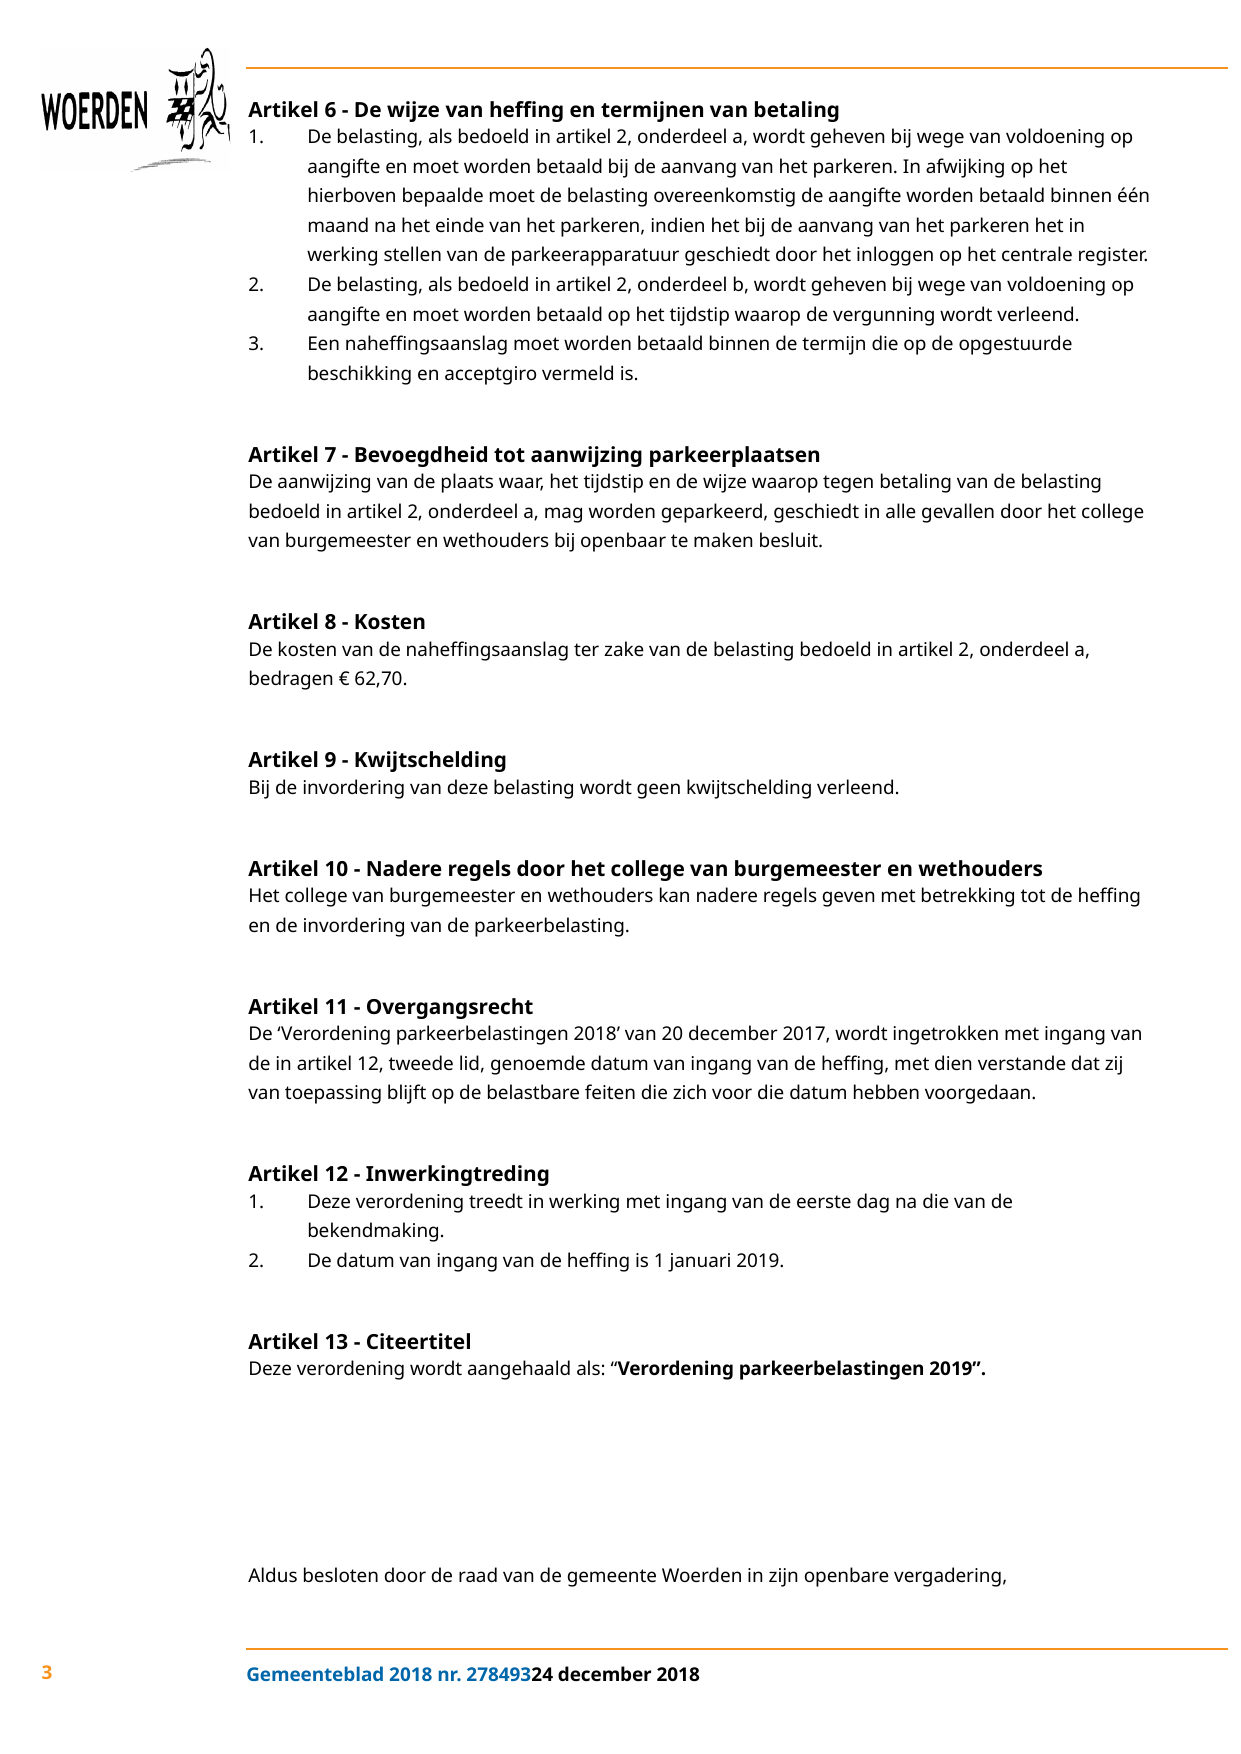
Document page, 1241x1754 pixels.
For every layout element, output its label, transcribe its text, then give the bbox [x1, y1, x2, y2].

text Bij de invordering van deze belasting wordt geen kwijtschelding verleend. [248, 774, 1152, 800]
text Artikel 9 - Kwijtschelding [248, 746, 1152, 774]
list De belasting, als bedoeld in artikel 2, onderdeel a, wordt geheven bij wege van voldoening op aangifte en moet worden betaald bij de aanvang van het parkeren. In afwijking op het hierboven bepaalde moet de belasting overeenkomstig de aangifte worden betaald binnen één maand na het einde van het parkeren, indien het bij de aanvang van het parkeren het in werking stellen van de parkeerapparatuur geschiedt door het inloggen op het centrale register. [248, 123, 1152, 267]
text Artikel 10 - Nadere regels door het college van burgemeester en wethouders [248, 854, 1152, 882]
list De datum van ingang van de heffing is 1 januari 2019. [248, 1247, 1152, 1273]
text De aanwijzing van de plaats waar, het tijdstip en de wijze waarop tegen betaling van de belasting bedoeld in artikel 2, onderdeel a, mag worden geparkeerd, geschiedt in alle gevallen door het college van burgemeester en wethouders bij openbaar te maken besluit. [248, 468, 1152, 553]
list Een naheffingsaanslag moet worden betaald binnen de termijn die op de opgestuurde beschikking en acceptgiro vermeld is. [248, 330, 1152, 386]
text Artikel 8 - Kosten [248, 607, 1152, 636]
text De kosten van de naheffingsaanslag ter zake van de belasting bedoeld in artikel 2, onderdeel a, bedragen € 62,70. [248, 636, 1152, 691]
text Artikel 7 - Bevoegdheid tot aanwijzing parkeerplaatsen [248, 440, 1152, 468]
text Het college van burgemeester en wethouders kan nadere regels geven met betrekking tot de heffing en de invordering van de parkeerbelasting. [248, 882, 1152, 938]
picture [41, 47, 231, 172]
text Artikel 11 - Overgangsrecht [248, 992, 1152, 1020]
list De belasting, als bedoeld in artikel 2, onderdeel b, wordt geheven bij wege van voldoening op aangifte en moet worden betaald op het tijdstip waarop de vergunning wordt verleend. [248, 271, 1152, 326]
text Artikel 12 - Inwerkingtreding [248, 1159, 1152, 1188]
text Artikel 6 - De wijze van heffing en termijnen van betaling [248, 95, 1152, 123]
text Artikel 13 - Citeertitel [248, 1327, 1152, 1356]
text De ‘Verordening parkeerbelastingen 2018’ van 20 december 2017, wordt ingetrokken met ingang van de in artikel 12, tweede lid, genoemde datum van ingang van de heffing, met dien verstande dat zij van toepassing blijft op de belastbare feiten die zich voor die datum hebben voorgedaan. [248, 1020, 1152, 1105]
text Aldus besloten door de raad van de gemeente Woerden in zijn openbare vergadering, [248, 1563, 1152, 1588]
list Deze verordening treedt in werking met ingang van de eerste dag na die van de bekendmaking. [248, 1188, 1152, 1243]
text Deze verordening wordt aangehaald als: “Verordening parkeerbelastingen 2019”. [248, 1356, 1152, 1381]
